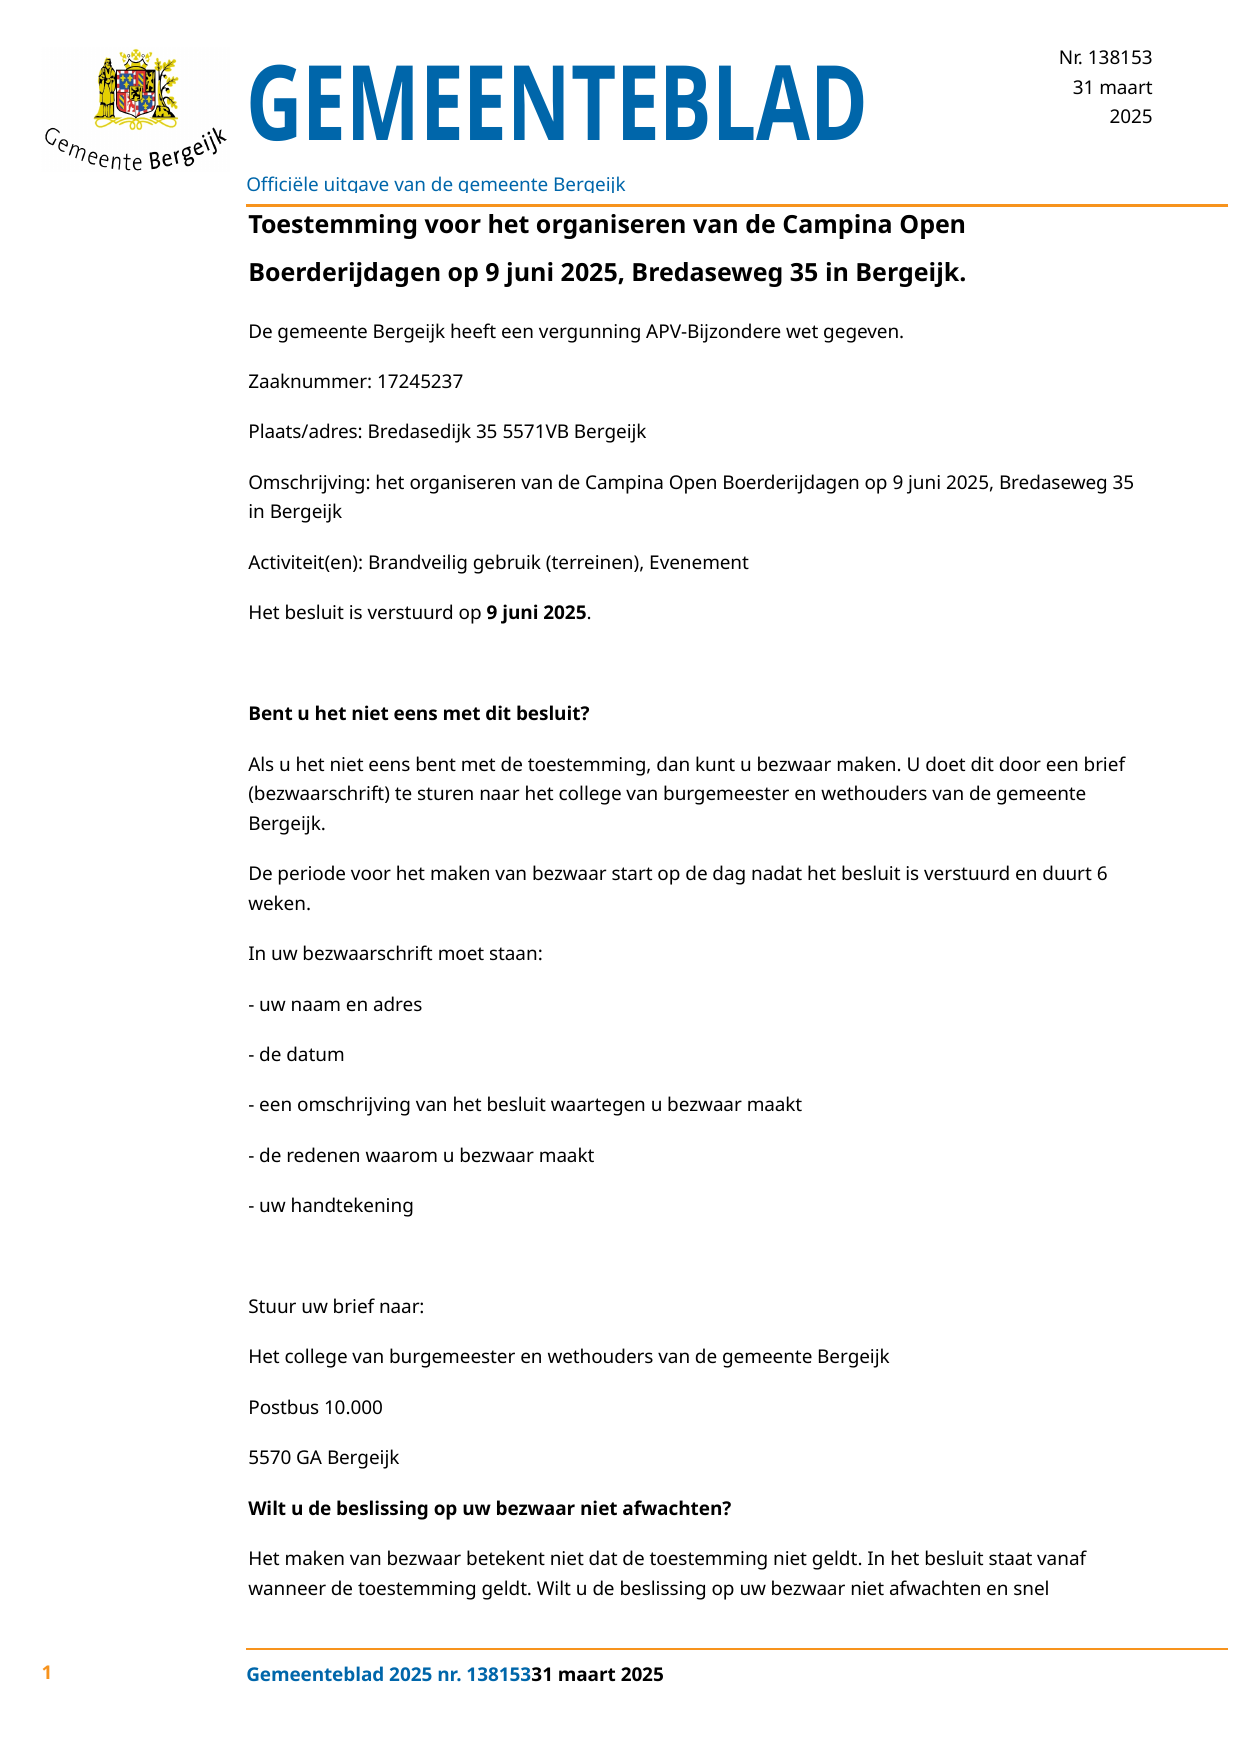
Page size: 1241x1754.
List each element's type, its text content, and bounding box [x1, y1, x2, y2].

text De periode voor het maken van bezwaar start op de dag nadat het besluit is verstuurd en duurt 6 weken. [248, 860, 1152, 916]
text Plaats/adres: Bredasedijk 35 5571VB Bergeijk [248, 419, 1152, 444]
text In uw bezwaarschrift moet staan: [248, 940, 1152, 966]
text Het college van burgemeester en wethouders van de gemeente Bergeijk [248, 1344, 1152, 1369]
text Zaaknummer: 17245237 [248, 368, 1152, 394]
text - de redenen waarom u bezwaar maakt [248, 1142, 1152, 1168]
text - de datum [248, 1041, 1152, 1067]
text De gemeente Bergeijk heeft een vergunning APV-Bijzondere wet gegeven. [248, 318, 1152, 344]
text Het besluit is verstuurd op 9 juni 2025. [248, 599, 1152, 625]
text Bent u het niet eens met dit besluit? [248, 700, 1152, 726]
text - een omschrijving van het besluit waartegen u bezwaar maakt [248, 1092, 1152, 1117]
text 5570 GA Bergeijk [248, 1444, 1152, 1470]
text Wilt u de beslissing op uw bezwaar niet afwachten? [248, 1495, 1152, 1521]
text Als u het niet eens bent met de toestemming, dan kunt u bezwaar maken. U doet dit door een brief (bezwaarschrift) te sturen naar het college van burgemeester en wethouders van de gemeente Bergeijk. [248, 751, 1152, 836]
text Postbus 10.000 [248, 1394, 1152, 1420]
text Stuur uw brief naar: [248, 1293, 1152, 1319]
text Toestemming voor het organiseren van de Campina Open Boerderijdagen op 9 juni 2025, Bredaseweg 35 in Bergeijk. [248, 207, 1152, 288]
text Omschrijving: het organiseren van de Campina Open Boerderijdagen op 9 juni 2025, Bredaseweg 35 in Bergeijk [248, 469, 1152, 524]
text - uw handtekening [248, 1192, 1152, 1218]
text Het maken van bezwaar betekent niet dat de toestemming niet geldt. In het besluit staat vanaf wanneer de toestemming geldt. Wilt u de beslissing op uw bezwaar niet afwachten en snel [248, 1545, 1152, 1601]
text - uw naam en adres [248, 991, 1152, 1017]
picture [41, 47, 231, 172]
text Activiteit(en): Brandveilig gebruik (terreinen), Evenement [248, 549, 1152, 575]
